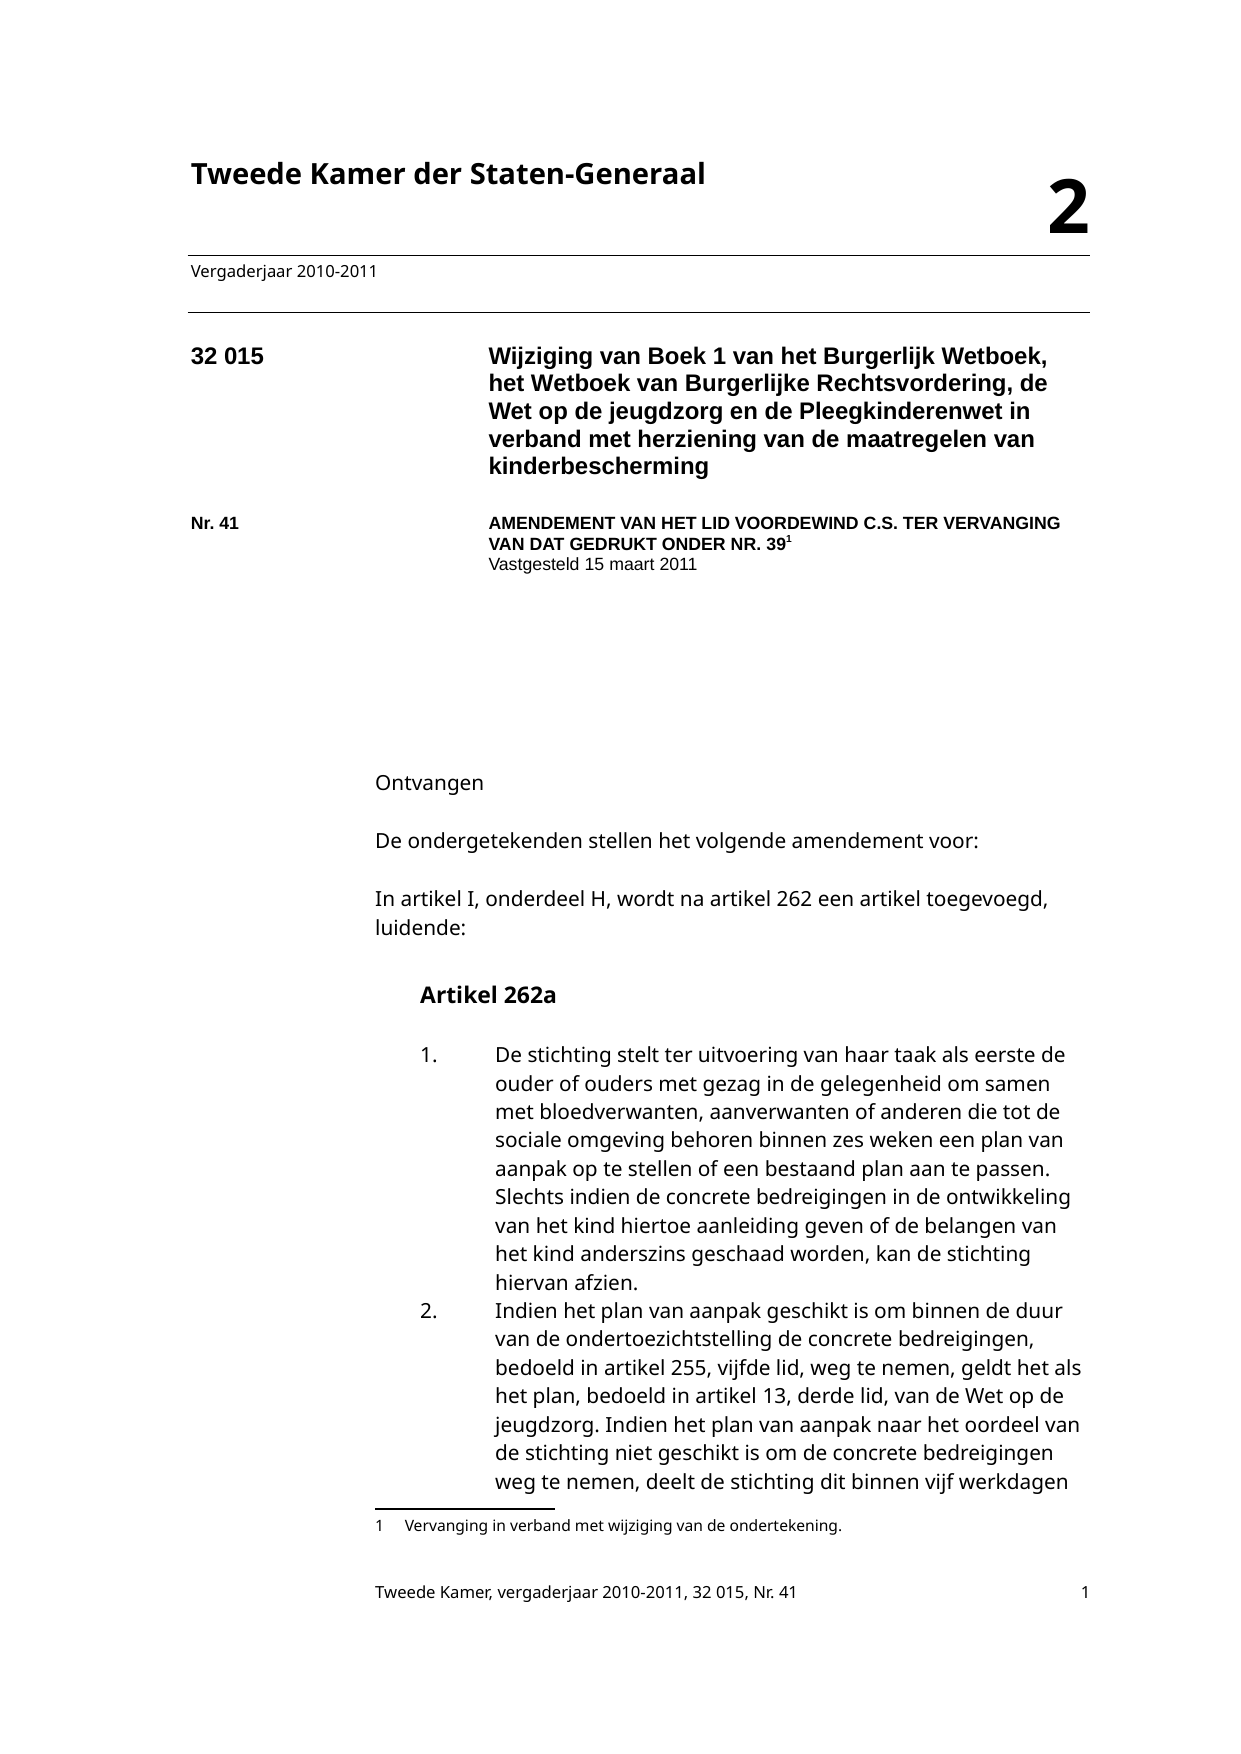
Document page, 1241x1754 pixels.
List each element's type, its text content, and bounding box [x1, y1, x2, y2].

table_cell [485, 313, 1090, 339]
table_cell AMENDEMENT VAN HET LID VOORDEWIND C.S. TER VERVANGING VAN DAT GEDRUKT ONDER NR. 39 Vastgesteld 15 maart 2011 [485, 510, 1090, 649]
table_cell Wijziging van Boek 1 van het Burgerlijk Wetboek, het Wetboek van Burgerlijke Rechtsvordering, de Wet op de jeugdzorg en de Pleegkinderenwet in verband met herziening van de maatregelen van kinderbescherming [485, 339, 1090, 510]
table_cell 32 015 [188, 339, 485, 510]
table_cell Vergaderjaar 2010-2011 [188, 256, 485, 312]
table_header Tweede Kamer der Staten-Generaal [188, 150, 909, 255]
list De stichting stelt ter uitvoering van haar taak als eerste de ouder of ouders met gezag in de gelegenheid om samen met bloedverwanten, aanverwanten of anderen die tot de sociale omgeving behoren binnen zes weken een plan van aanpak op te stellen of een bestaand plan aan te passen. Slechts indien de concrete bedreigingen in de ontwikkeling van het kind hiertoe aanleiding geven of de belangen van het kind anderszins geschaad worden, kan de stichting hiervan afzien. [420, 1040, 1090, 1296]
list Indien het plan van aanpak geschikt is om binnen de duur van de ondertoezichtstelling de concrete bedreigingen, bedoeld in artikel 255, vijfde lid, weg te nemen, geldt het als het plan, bedoeld in artikel 13, derde lid, van de Wet op de jeugdzorg. Indien het plan van aanpak naar het oordeel van de stichting niet geschikt is om de concrete bedreigingen weg te nemen, deelt de stichting dit binnen vijf werkdagen [420, 1296, 1090, 1495]
table_cell [485, 256, 1090, 312]
table_header 2 [910, 150, 1090, 255]
subtitle Artikel 262a [420, 979, 1090, 1010]
table_cell [188, 313, 485, 339]
text De ondergetekenden stellen het volgende amendement voor: [375, 826, 1090, 854]
text In artikel I, onderdeel H, wordt na artikel 262 een artikel toegevoegd, luidende: [375, 884, 1090, 941]
text Ontvangen [375, 768, 1090, 796]
table_cell Nr. 41 [188, 510, 485, 649]
